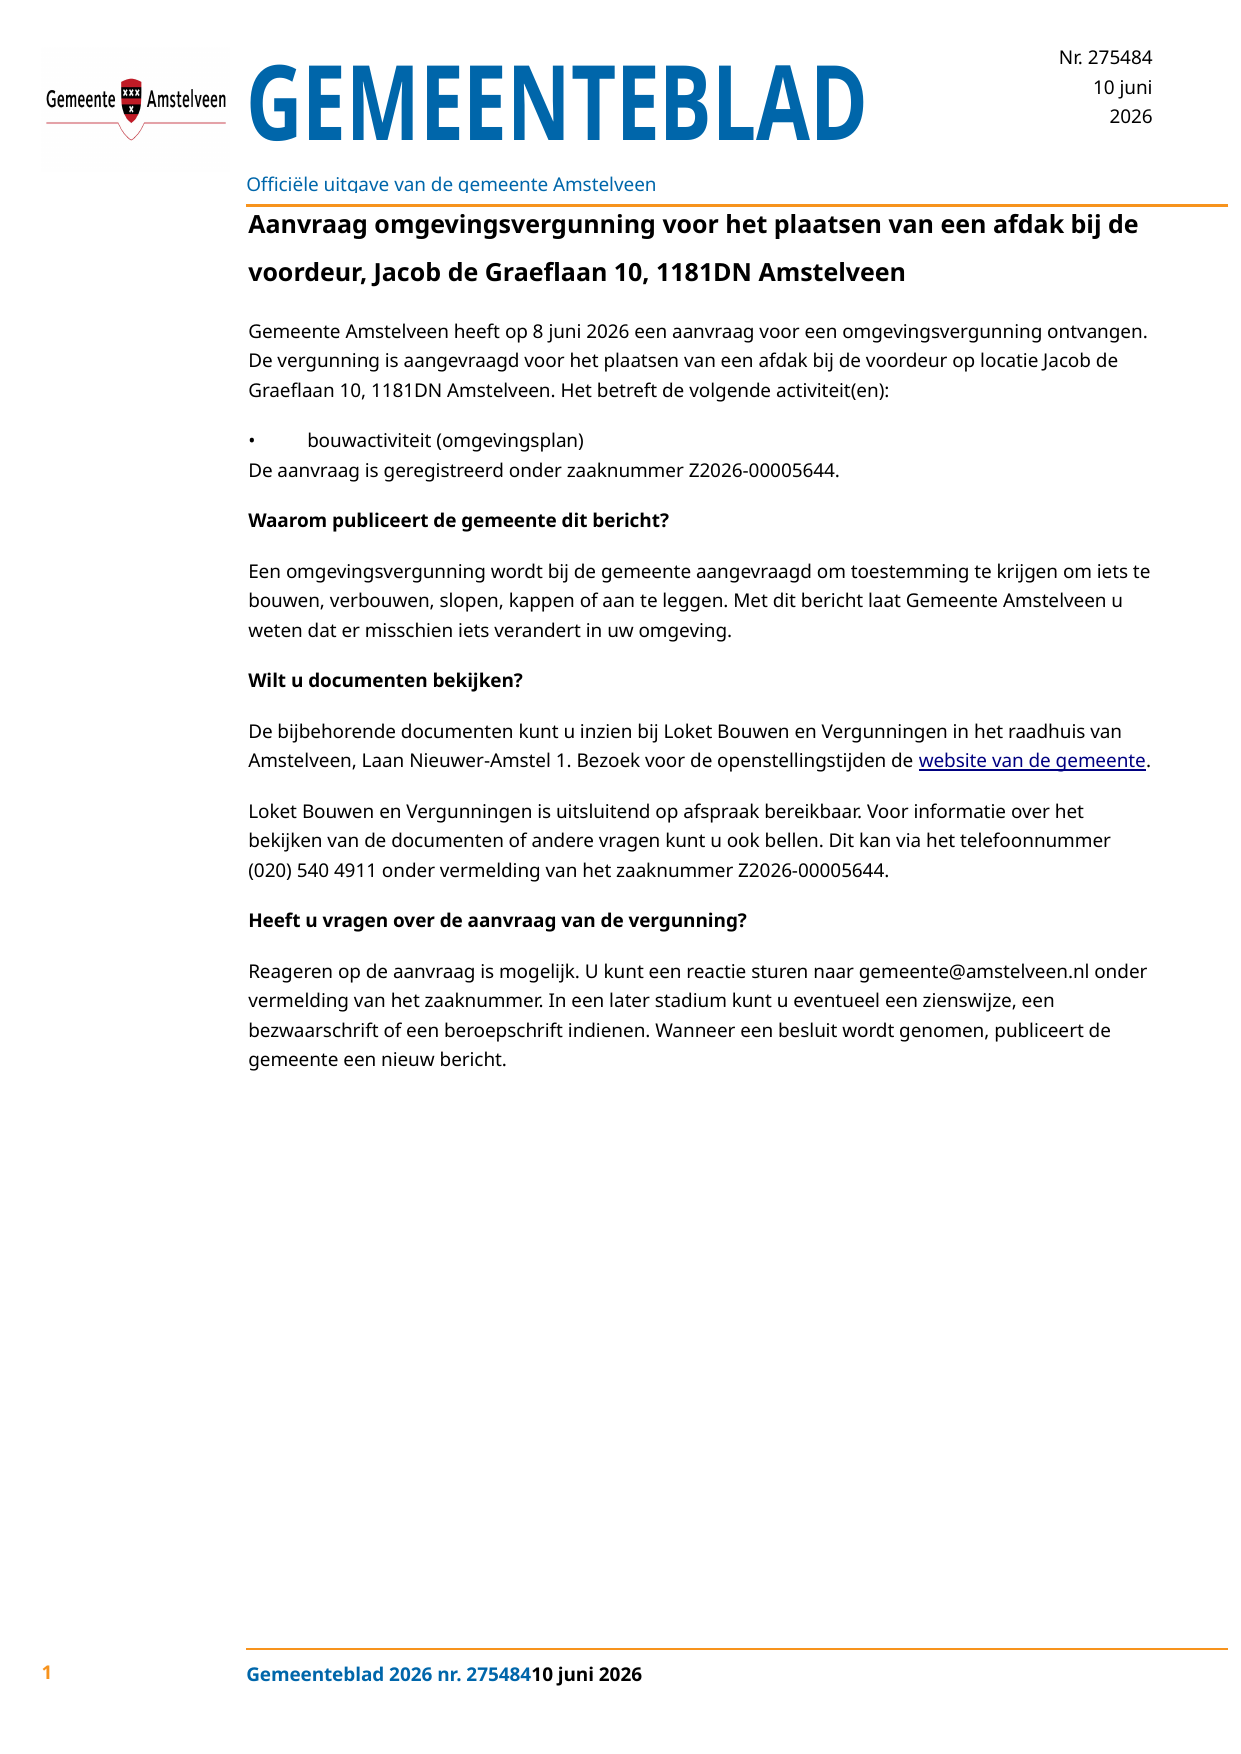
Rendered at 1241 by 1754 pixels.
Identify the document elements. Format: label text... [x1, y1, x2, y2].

picture [41, 47, 231, 172]
text Wilt u documenten bekijken? [248, 667, 1152, 693]
list bouwactiviteit (omgevingsplan) [248, 427, 1152, 453]
text Loket Bouwen en Vergunningen is uitsluitend op afspraak bereikbaar. Voor informatie over het bekijken van de documenten of andere vragen kunt u ook bellen. Dit kan via het telefoonnummer (020) 540 4911 onder vermelding van het zaaknummer Z2026-00005644. [248, 798, 1152, 883]
text Een omgevingsvergunning wordt bij de gemeente aangevraagd om toestemming te krijgen om iets te bouwen, verbouwen, slopen, kappen of aan te leggen. Met dit bericht laat Gemeente Amstelveen u weten dat er misschien iets verandert in uw omgeving. [248, 558, 1152, 643]
text De aanvraag is geregistreerd onder zaaknummer Z2026-00005644. [248, 457, 1152, 483]
text Gemeente Amstelveen heeft op 8 juni 2026 een aanvraag voor een omgevingsvergunning ontvangen. De vergunning is aangevraagd voor het plaatsen van een afdak bij de voordeur op locatie Jacob de Graeflaan 10, 1181DN Amstelveen. Het betreft de volgende activiteit(en): [248, 318, 1152, 403]
text Reageren op de aanvraag is mogelijk. U kunt een reactie sturen naar gemeente@amstelveen.nl onder vermelding van het zaaknummer. In een later stadium kunt u eventueel een zienswijze, een bezwaarschrift of een beroepschrift indienen. Wanneer een besluit wordt genomen, publiceert de gemeente een nieuw bericht. [248, 958, 1152, 1072]
text Waarom publiceert de gemeente dit bericht? [248, 507, 1152, 533]
text De bijbehorende documenten kunt u inzien bij Loket Bouwen en Vergunningen in het raadhuis van Amstelveen, Laan Nieuwer-Amstel 1. Bezoek voor de openstellingstijden de website van de gemeente. [248, 718, 1152, 773]
text Heeft u vragen over de aanvraag van de vergunning? [248, 907, 1152, 933]
text Aanvraag omgevingsvergunning voor het plaatsen van een afdak bij de voordeur, Jacob de Graeflaan 10, 1181DN Amstelveen [248, 207, 1152, 288]
